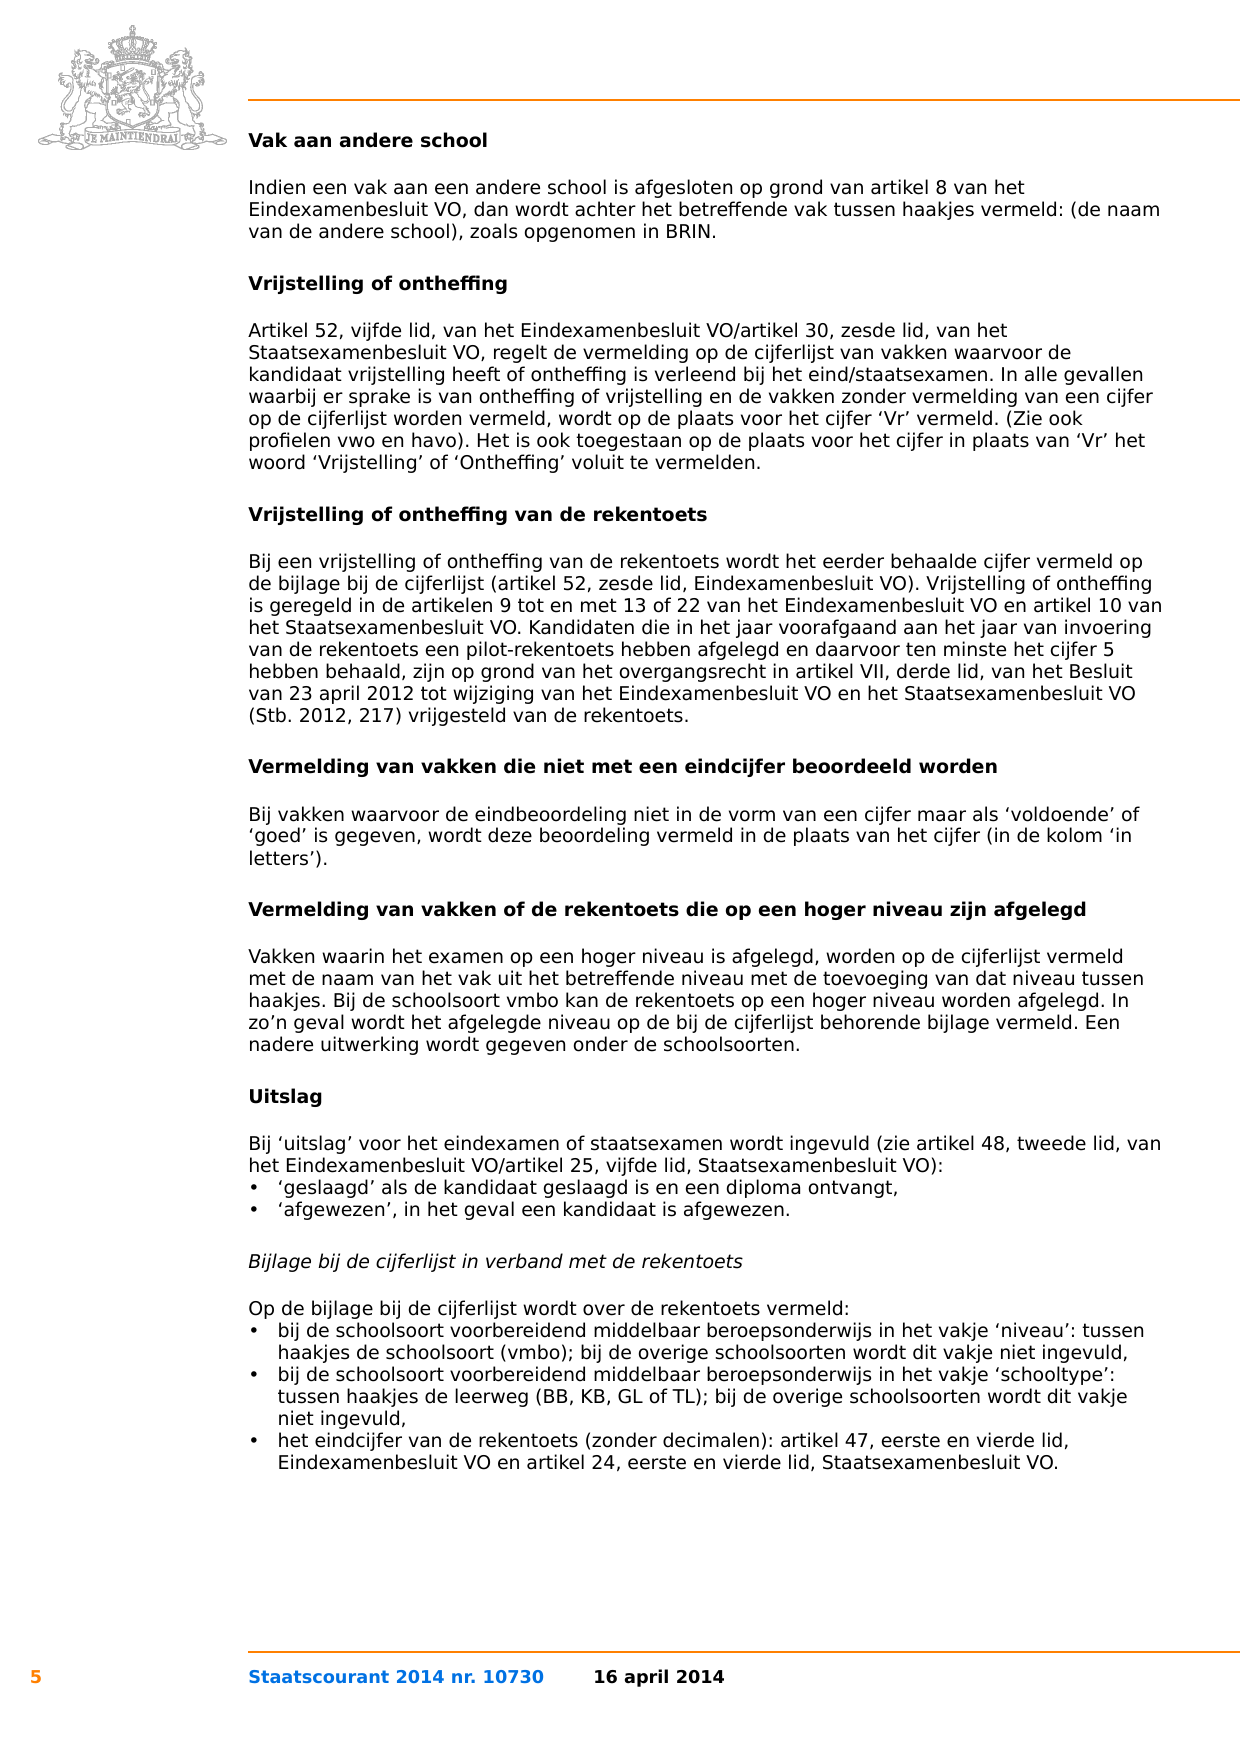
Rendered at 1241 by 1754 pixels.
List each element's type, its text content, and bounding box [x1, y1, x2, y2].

text • het eindcijfer van de rekentoets (zonder decimalen): artikel 47, eerste en vierde lid, Eindexamenbesluit VO en artikel 24, eerste en vierde lid, Staatsexamenbesluit VO. [248, 1430, 1163, 1474]
subtitle Vrijstelling of ontheffing [248, 273, 1163, 295]
text Bij ‘uitslag’ voor het eindexamen of staatsexamen wordt ingevuld (zie artikel 48, tweede lid, van het Eindexamenbesluit VO/artikel 25, vijfde lid, Staatsexamenbesluit VO): [248, 1133, 1163, 1177]
text Indien een vak aan een andere school is afgesloten op grond van artikel 8 van het Eindexamenbesluit VO, dan wordt achter het betreffende vak tussen haakjes vermeld: (de naam van de andere school), zoals opgenomen in BRIN. [248, 177, 1163, 243]
text • bij de schoolsoort voorbereidend middelbaar beroepsonderwijs in het vakje ‘niveau’: tussen haakjes de schoolsoort (vmbo); bij de overige schoolsoorten wordt dit vakje niet ingevuld, [248, 1320, 1163, 1364]
text • ‘afgewezen’, in het geval een kandidaat is afgewezen. [248, 1199, 1163, 1221]
subtitle Vermelding van vakken die niet met een eindcijfer beoordeeld worden [248, 756, 1163, 778]
subtitle Vrijstelling of ontheffing van de rekentoets [248, 504, 1163, 526]
subtitle Bijlage bij de cijferlijst in verband met de rekentoets [248, 1251, 1163, 1273]
subtitle Vak aan andere school [248, 130, 1163, 152]
subtitle Uitslag [248, 1086, 1163, 1108]
text Bij een vrijstelling of ontheffing van de rekentoets wordt het eerder behaalde cijfer vermeld op de bijlage bij de cijferlijst (artikel 52, zesde lid, Eindexamenbesluit VO). Vrijstelling of ontheffing is geregeld in de artikelen 9 tot en met 13 of 22 van het Eindexamenbesluit VO en artikel 10 van het Staatsexamenbesluit VO. Kandidaten die in het jaar voorafgaand aan het jaar van invoering van de rekentoets een pilot-rekentoets hebben afgelegd en daarvoor ten minste het cijfer 5 hebben behaald, zijn op grond van het overgangsrecht in artikel VII, derde lid, van het Besluit van 23 april 2012 tot wijziging van het Eindexamenbesluit VO en het Staatsexamenbesluit VO (Stb. 2012, 217) vrijgesteld van de rekentoets. [248, 551, 1163, 726]
text • bij de schoolsoort voorbereidend middelbaar beroepsonderwijs in het vakje ‘schooltype’: tussen haakjes de leerweg (BB, KB, GL of TL); bij de overige schoolsoorten wordt dit vakje niet ingevuld, [248, 1364, 1163, 1430]
picture [38, 25, 227, 150]
text Artikel 52, vijfde lid, van het Eindexamenbesluit VO/artikel 30, zesde lid, van het Staatsexamenbesluit VO, regelt de vermelding op de cijferlijst van vakken waarvoor de kandidaat vrijstelling heeft of ontheffing is verleend bij het eind/staatsexamen. In alle gevallen waarbij er sprake is van ontheffing of vrijstelling en de vakken zonder vermelding van een cijfer op de cijferlijst worden vermeld, wordt op de plaats voor het cijfer ‘Vr’ vermeld. (Zie ook profielen vwo en havo). Het is ook toegestaan op de plaats voor het cijfer in plaats van ‘Vr’ het woord ‘Vrijstelling’ of ‘Ontheffing’ voluit te vermelden. [248, 320, 1163, 474]
text Op de bijlage bij de cijferlijst wordt over de rekentoets vermeld: [248, 1298, 1163, 1320]
text • ‘geslaagd’ als de kandidaat geslaagd is en een diploma ontvangt, [248, 1177, 1163, 1199]
text Vakken waarin het examen op een hoger niveau is afgelegd, worden op de cijferlijst vermeld met de naam van het vak uit het betreffende niveau met de toevoeging van dat niveau tussen haakjes. Bij de schoolsoort vmbo kan de rekentoets op een hoger niveau worden afgelegd. In zo’n geval wordt het afgelegde niveau op de bij de cijferlijst behorende bijlage vermeld. Een nadere uitwerking wordt gegeven onder de schoolsoorten. [248, 946, 1163, 1056]
text Bij vakken waarvoor de eindbeoordeling niet in de vorm van een cijfer maar als ‘voldoende’ of ‘goed’ is gegeven, wordt deze beoordeling vermeld in de plaats van het cijfer (in de kolom ‘in letters’). [248, 803, 1163, 869]
subtitle Vermelding van vakken of de rekentoets die op een hoger niveau zijn afgelegd [248, 899, 1163, 921]
